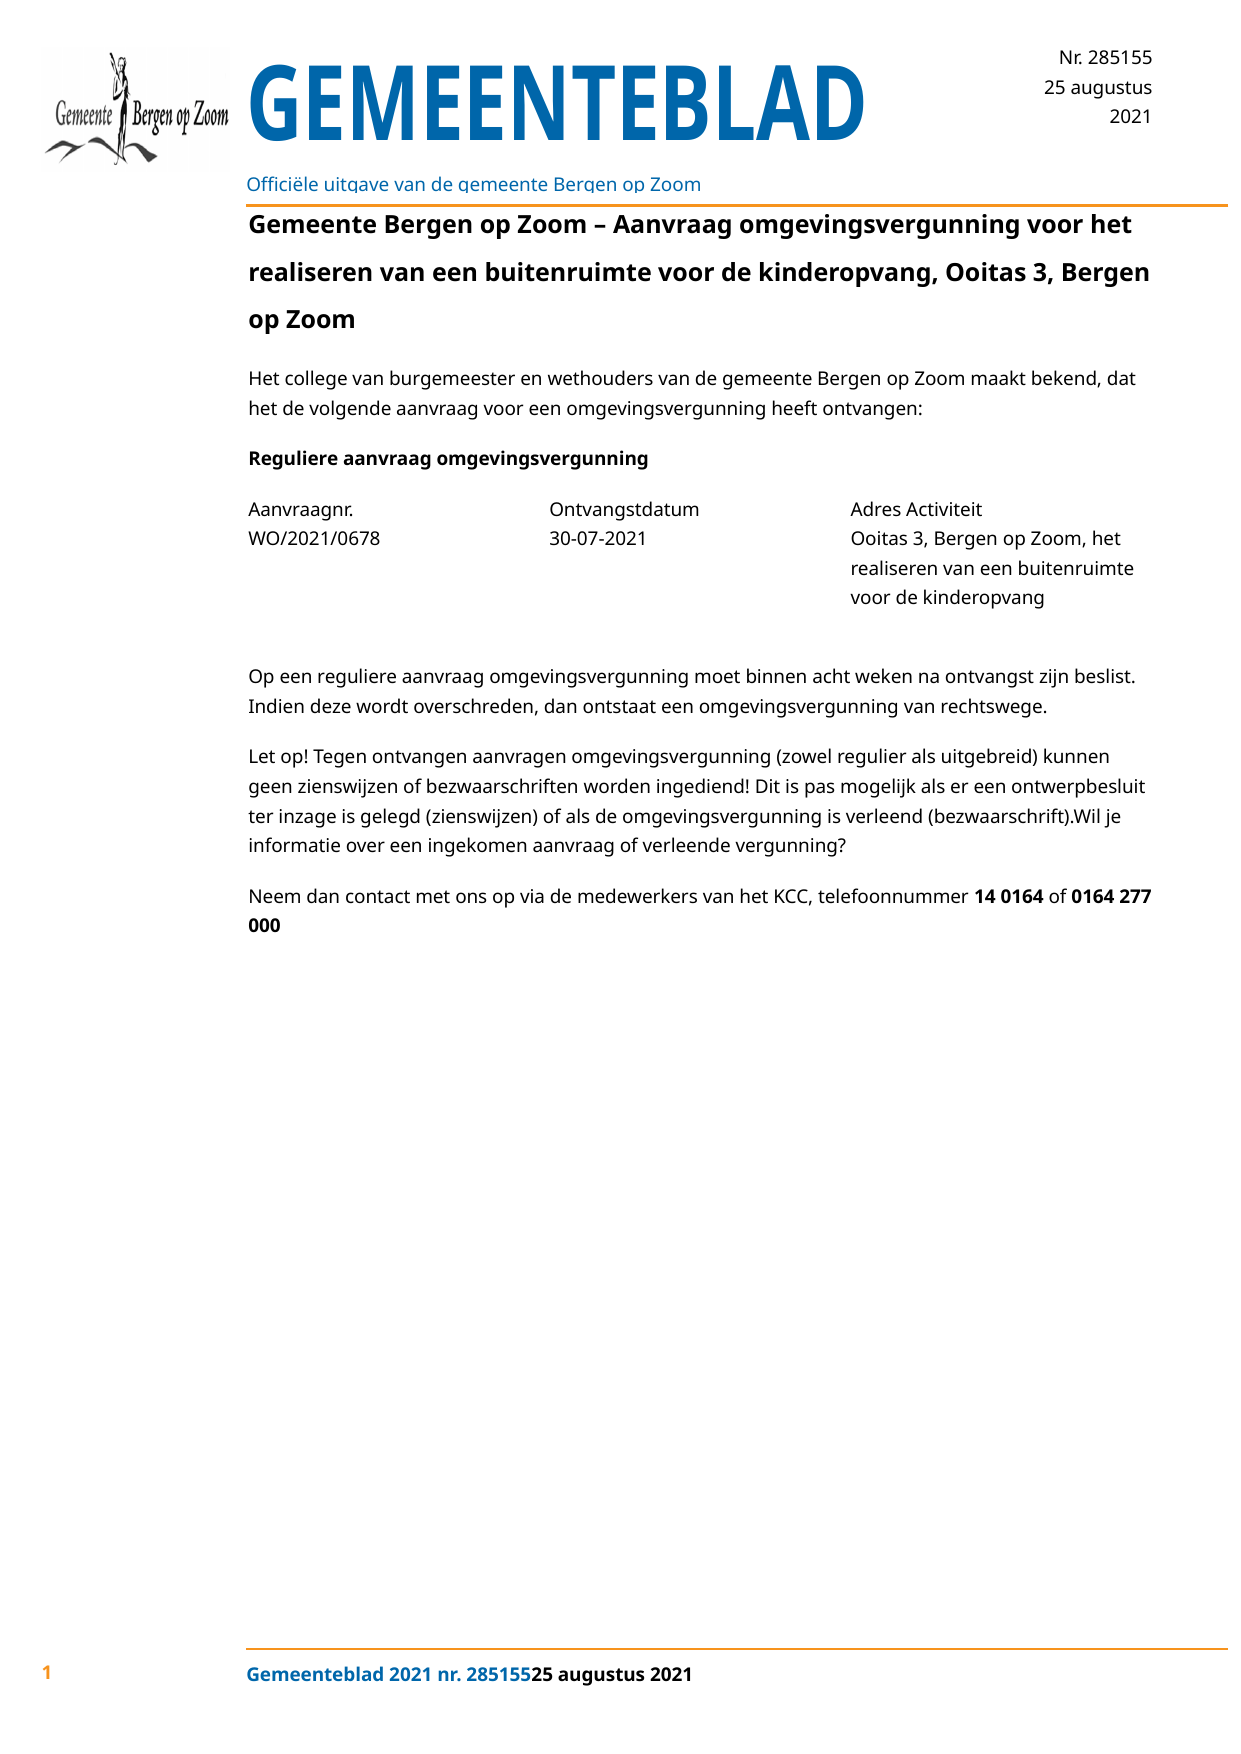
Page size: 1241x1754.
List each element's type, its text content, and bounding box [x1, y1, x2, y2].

text Gemeente Bergen op Zoom – Aanvraag omgevingsvergunning voor het realiseren van een buitenruimte voor de kinderopvang, Ooitas 3, Bergen op Zoom [248, 207, 1152, 336]
text Het college van burgemeester en wethouders van de gemeente Bergen op Zoom maakt bekend, dat het de volgende aanvraag voor een omgevingsvergunning heeft ontvangen: [248, 366, 1152, 421]
table_header Aanvraagnr. [248, 496, 549, 522]
table_header Adres Activiteit [850, 496, 1152, 522]
text Let op! Tegen ontvangen aanvragen omgevingsvergunning (zowel regulier als uitgebreid) kunnen geen zienswijzen of bezwaarschriften worden ingediend! Dit is pas mogelijk als er een ontwerpbesluit ter inzage is gelegd (zienswijzen) of als de omgevingsvergunning is verleend (bezwaarschrift).Wil je informatie over een ingekomen aanvraag of verleende vergunning? [248, 744, 1152, 858]
table_header Ooitas 3, Bergen op Zoom, het realiseren van een buitenruimte voor de kinderopvang [850, 525, 1152, 610]
text Reguliere aanvraag omgevingsvergunning [248, 446, 1152, 471]
text Neem dan contact met ons op via de medewerkers van het KCC, telefoonnummer 14 0164 of 0164 277 000 [248, 883, 1152, 938]
table_header Ontvangstdatum [549, 496, 850, 522]
table_header 30-07-2021 [549, 525, 850, 610]
table_header WO/2021/0678 [248, 525, 549, 610]
text Op een reguliere aanvraag omgevingsvergunning moet binnen acht weken na ontvangst zijn beslist. Indien deze wordt overschreden, dan ontstaat een omgevingsvergunning van rechtswege. [248, 664, 1152, 719]
picture [41, 47, 231, 172]
